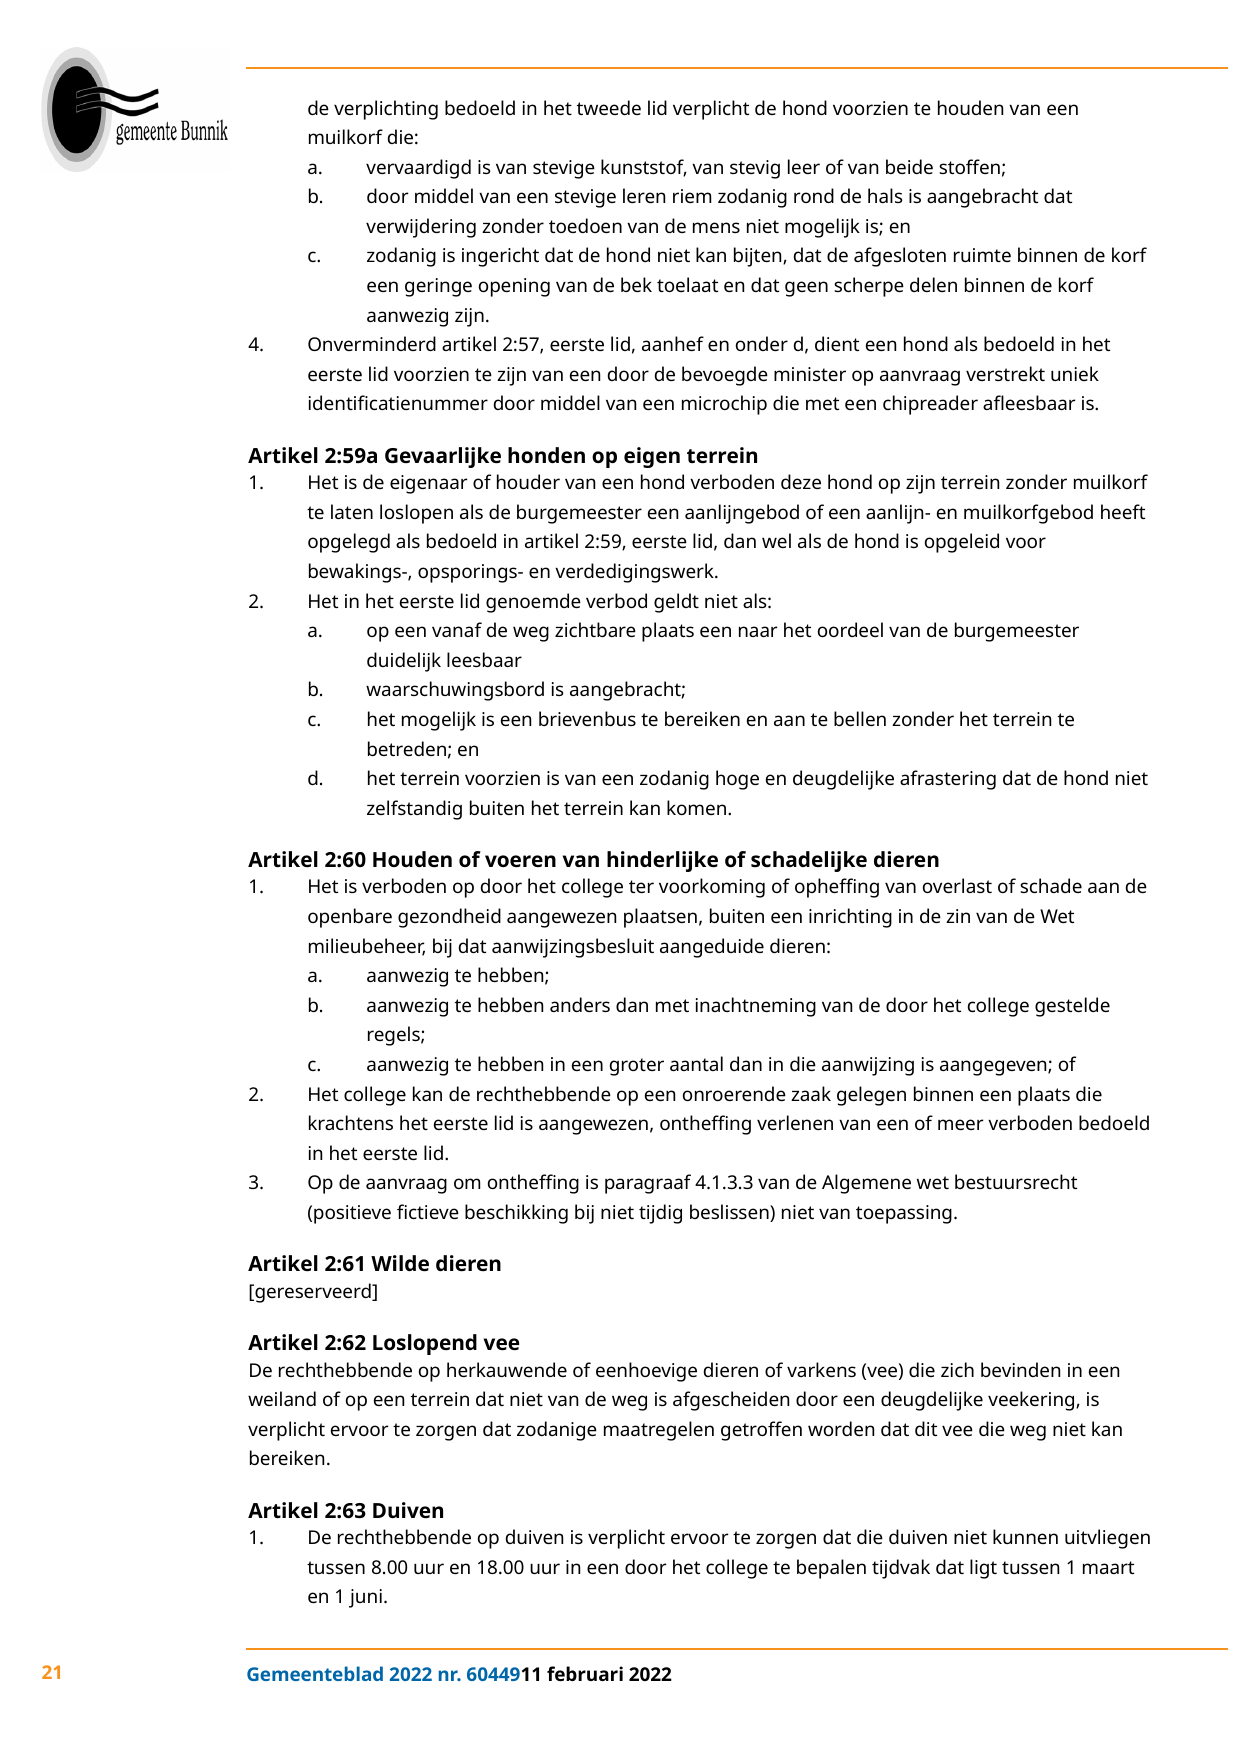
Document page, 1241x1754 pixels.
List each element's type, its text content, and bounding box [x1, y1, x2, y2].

list Het is de eigenaar of houder van een hond verboden deze hond op zijn terrein zonder muilkorf te laten loslopen als de burgemeester een aanlijngebod of een aanlijn- en muilkorfgebod heeft opgelegd als bedoeld in artikel 2:59, eerste lid, dan wel als de hond is opgeleid voor bewakings-, opsporings- en verdedigingswerk. [248, 469, 1152, 584]
text Artikel 2:61 Wilde dieren [248, 1249, 1152, 1278]
text Artikel 2:59a Gevaarlijke honden op eigen terrein [248, 441, 1152, 469]
list aanwezig te hebben; [307, 962, 1152, 988]
text De rechthebbende op herkauwende of eenhoevige dieren of varkens (vee) die zich bevinden in een weiland of op een terrein dat niet van de weg is afgescheiden door een deugdelijke veekering, is verplicht ervoor te zorgen dat zodanige maatregelen getroffen worden dat dit vee die weg niet kan bereiken. [248, 1357, 1152, 1471]
text Artikel 2:62 Loslopend vee [248, 1328, 1152, 1357]
list Op de aanvraag om ontheffing is paragraaf 4.1.3.3 van de Algemene wet bestuursrecht (positieve fictieve beschikking bij niet tijdig beslissen) niet van toepassing. [248, 1169, 1152, 1225]
text Artikel 2:60 Houden of voeren van hinderlijke of schadelijke dieren [248, 845, 1152, 874]
list vervaardigd is van stevige kunststof, van stevig leer of van beide stoffen; [307, 154, 1152, 180]
list door middel van een stevige leren riem zodanig rond de hals is aangebracht dat verwijdering zonder toedoen van de mens niet mogelijk is; en [307, 183, 1152, 239]
list De rechthebbende op duiven is verplicht ervoor te zorgen dat die duiven niet kunnen uitvliegen tussen 8.00 uur en 18.00 uur in een door het college te bepalen tijdvak dat ligt tussen 1 maart en 1 juni. [248, 1524, 1152, 1609]
list waarschuwingsbord is aangebracht; [307, 677, 1152, 702]
list het terrein voorzien is van een zodanig hoge en deugdelijke afrastering dat de hond niet zelfstandig buiten het terrein kan komen. [307, 765, 1152, 821]
list Onverminderd artikel 2:57, eerste lid, aanhef en onder d, dient een hond als bedoeld in het eerste lid voorzien te zijn van een door de bevoegde minister op aanvraag verstrekt uniek identificatienummer door middel van een microchip die met een chipreader afleesbaar is. [248, 331, 1152, 416]
list zodanig is ingericht dat de hond niet kan bijten, dat de afgesloten ruimte binnen de korf een geringe opening van de bek toelaat en dat geen scherpe delen binnen de korf aanwezig zijn. [307, 243, 1152, 328]
text Artikel 2:63 Duiven [248, 1496, 1152, 1524]
picture [41, 47, 231, 172]
list het mogelijk is een brievenbus te bereiken en aan te bellen zonder het terrein te betreden; en [307, 706, 1152, 761]
list aanwezig te hebben anders dan met inachtneming van de door het college gestelde regels; [307, 992, 1152, 1047]
list op een vanaf de weg zichtbare plaats een naar het oordeel van de burgemeester duidelijk leesbaar [307, 617, 1152, 673]
list Het college kan de rechthebbende op een onroerende zaak gelegen binnen een plaats die krachtens het eerste lid is aangewezen, ontheffing verlenen van een of meer verboden bedoeld in het eerste lid. [248, 1081, 1152, 1166]
list de verplichting bedoeld in het tweede lid verplicht de hond voorzien te houden van een muilkorf die: [248, 95, 1152, 150]
list Het is verboden op door het college ter voorkoming of opheffing van overlast of schade aan de openbare gezondheid aangewezen plaatsen, buiten een inrichting in de zin van de Wet milieubeheer, bij dat aanwijzingsbesluit aangeduide dieren: [248, 874, 1152, 959]
list Het in het eerste lid genoemde verbod geldt niet als: [248, 588, 1152, 613]
text [gereserveerd] [248, 1278, 1152, 1304]
list aanwezig te hebben in een groter aantal dan in die aanwijzing is aangegeven; of [307, 1051, 1152, 1077]
